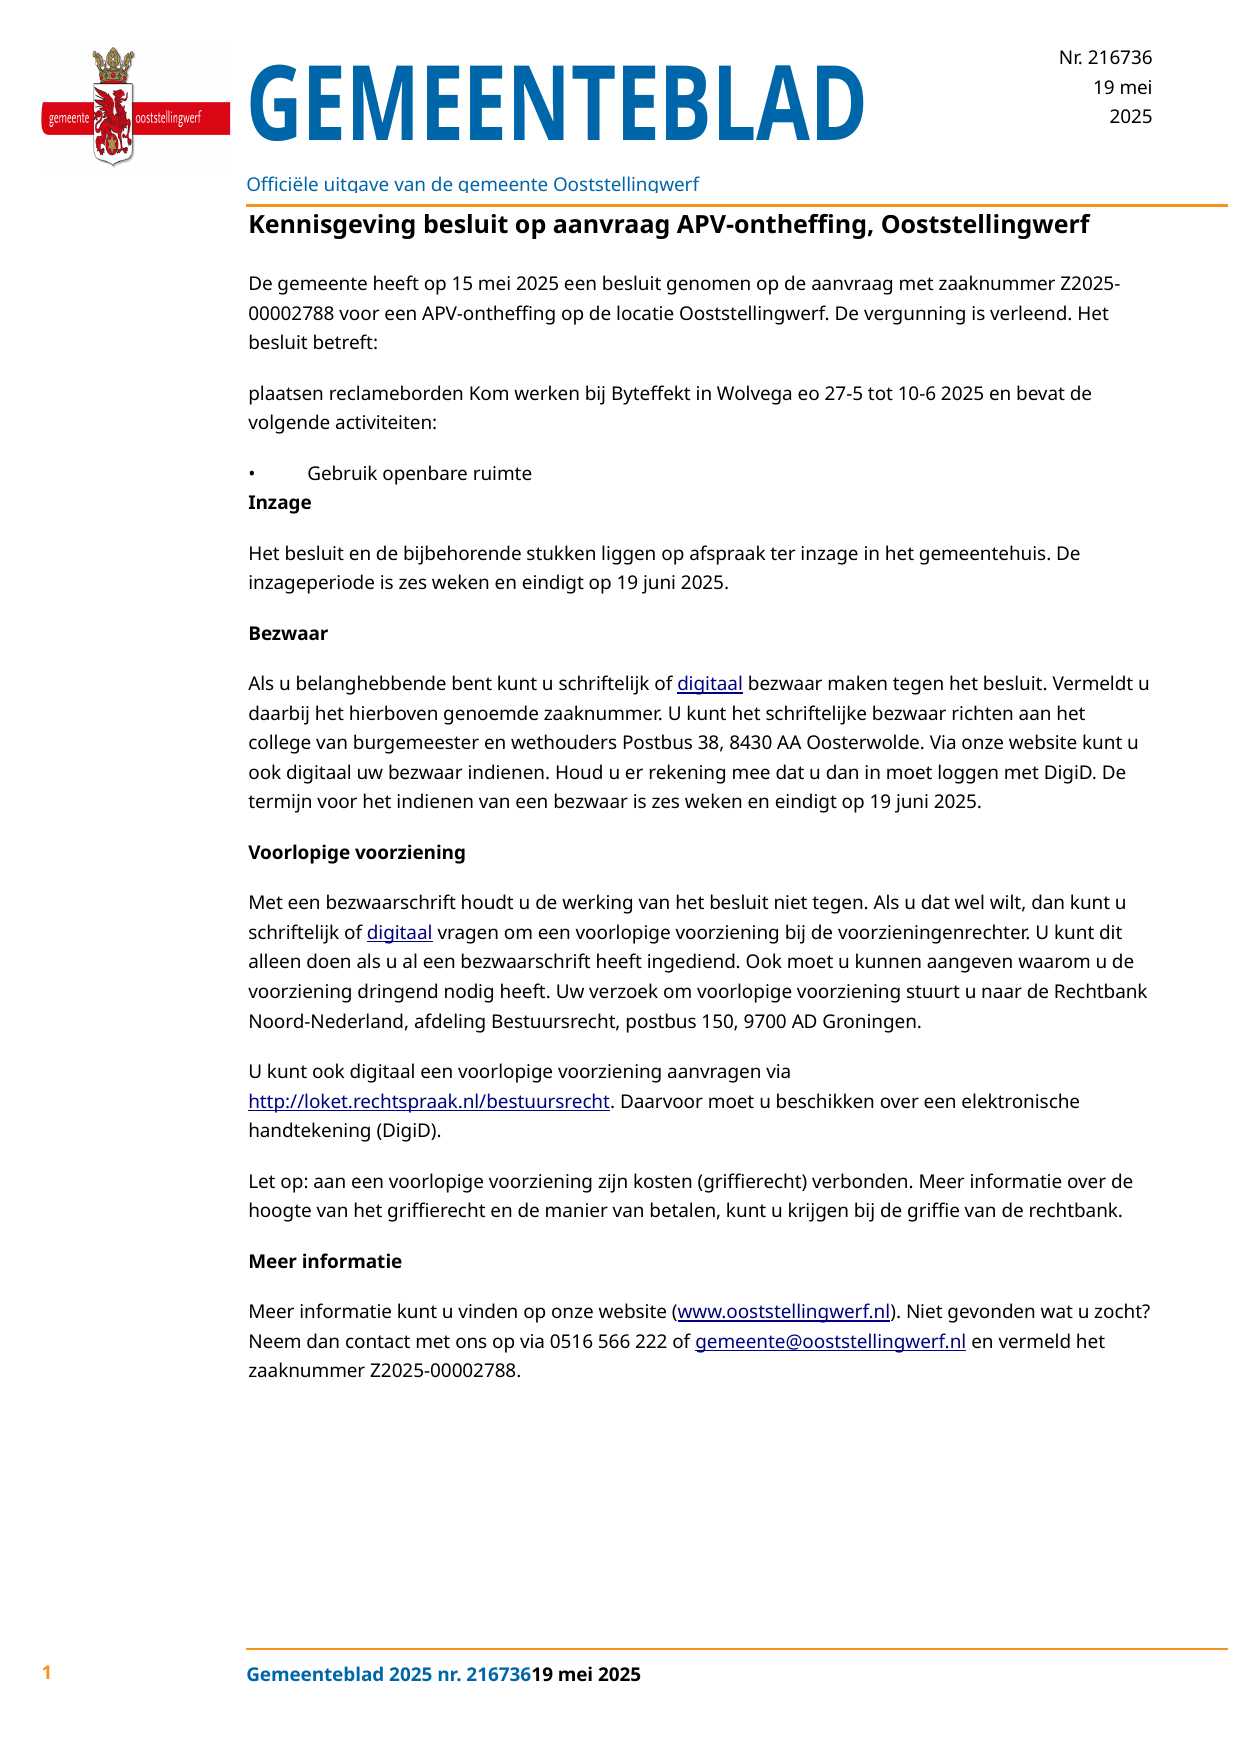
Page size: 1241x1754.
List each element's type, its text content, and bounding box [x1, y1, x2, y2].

text Als u belanghebbende bent kunt u schriftelijk of digitaal bezwaar maken tegen het besluit. Vermeldt u daarbij het hierboven genoemde zaaknummer. U kunt het schriftelijke bezwaar richten aan het college van burgemeester en wethouders Postbus 38, 8430 AA Oosterwolde. Via onze website kunt u ook digitaal uw bezwaar indienen. Houd u er rekening mee dat u dan in moet loggen met DigiD. De termijn voor het indienen van een bezwaar is zes weken en eindigt op 19 juni 2025. [248, 670, 1152, 814]
text Voorlopige voorziening [248, 839, 1152, 865]
text Inzage [248, 489, 1152, 515]
text plaatsen reclameborden Kom werken bij Byteffekt in Wolvega eo 27-5 tot 10-6 2025 en bevat de volgende activiteiten: [248, 380, 1152, 435]
text Bezwaar [248, 620, 1152, 646]
picture [41, 47, 231, 172]
text Meer informatie kunt u vinden op onze website (www.ooststellingwerf.nl). Niet gevonden wat u zocht? Neem dan contact met ons op via 0516 566 222 of gemeente@ooststellingwerf.nl en vermeld het zaaknummer Z2025-00002788. [248, 1298, 1152, 1383]
text Kennisgeving besluit op aanvraag APV-ontheffing, Ooststellingwerf [248, 207, 1152, 241]
text Met een bezwaarschrift houdt u de werking van het besluit niet tegen. Als u dat wel wilt, dan kunt u schriftelijk of digitaal vragen om een voorlopige voorziening bij de voorzieningenrechter. U kunt dit alleen doen als u al een bezwaarschrift heeft ingediend. Ook moet u kunnen aangeven waarom u de voorziening dringend nodig heeft. Uw verzoek om voorlopige voorziening stuurt u naar de Rechtbank Noord-Nederland, afdeling Bestuursrecht, postbus 150, 9700 AD Groningen. [248, 889, 1152, 1033]
text Het besluit en de bijbehorende stukken liggen op afspraak ter inzage in het gemeentehuis. De inzageperiode is zes weken en eindigt op 19 juni 2025. [248, 540, 1152, 595]
list Gebruik openbare ruimte [248, 460, 1152, 486]
text U kunt ook digitaal een voorlopige voorziening aanvragen via http://loket.rechtspraak.nl/bestuursrecht. Daarvoor moet u beschikken over een elektronische handtekening (DigiD). [248, 1058, 1152, 1143]
text De gemeente heeft op 15 mei 2025 een besluit genomen op de aanvraag met zaaknummer Z2025-00002788 voor een APV-ontheffing op de locatie Ooststellingwerf. De vergunning is verleend. Het besluit betreft: [248, 270, 1152, 355]
text Let op: aan een voorlopige voorziening zijn kosten (griffierecht) verbonden. Meer informatie over de hoogte van het griffierecht en de manier van betalen, kunt u krijgen bij de griffie van de rechtbank. [248, 1168, 1152, 1223]
text Meer informatie [248, 1248, 1152, 1273]
